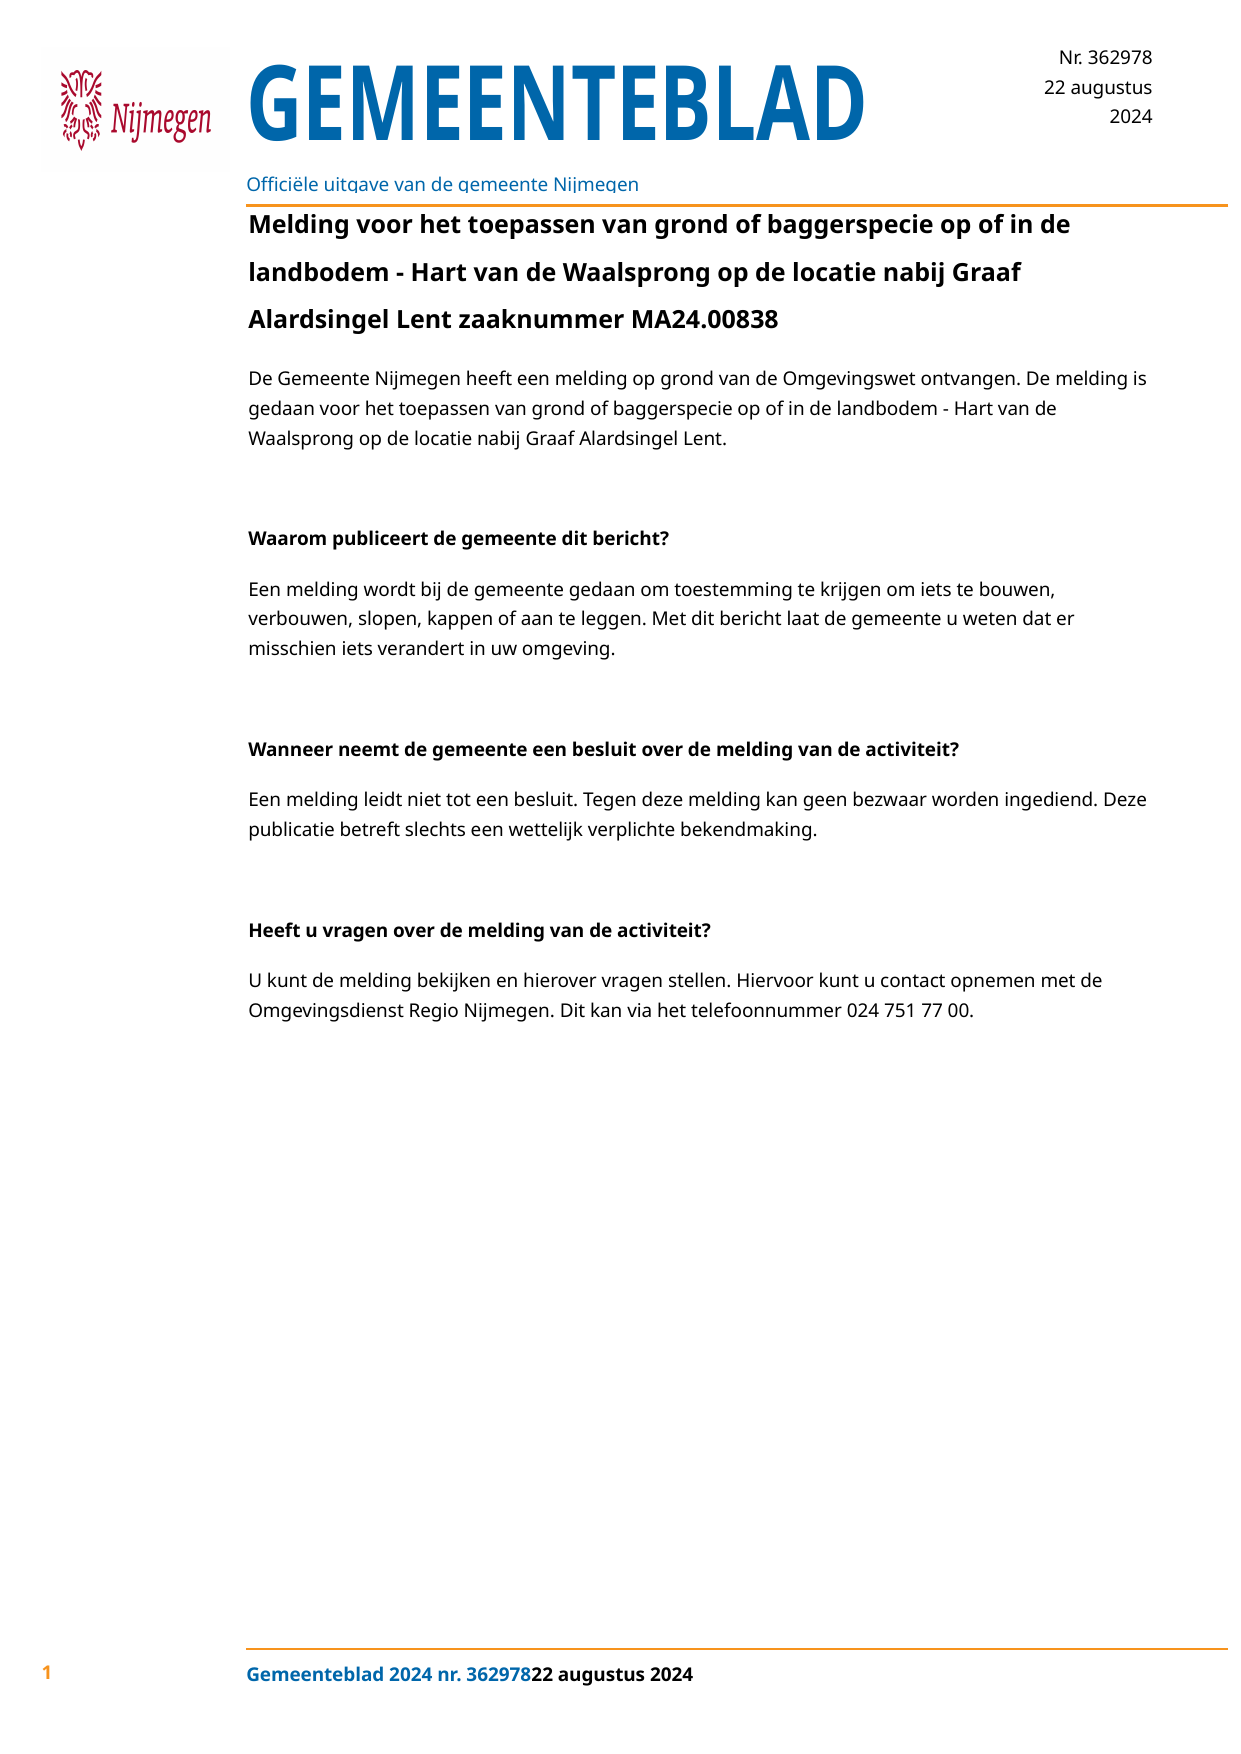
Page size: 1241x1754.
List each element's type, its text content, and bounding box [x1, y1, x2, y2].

text U kunt de melding bekijken en hierover vragen stellen. Hiervoor kunt u contact opnemen met de Omgevingsdienst Regio Nijmegen. Dit kan via het telefoonnummer 024 751 77 00. [248, 967, 1152, 1022]
text Een melding wordt bij de gemeente gedaan om toestemming te krijgen om iets te bouwen, verbouwen, slopen, kappen of aan te leggen. Met dit bericht laat de gemeente u weten dat er misschien iets verandert in uw omgeving. [248, 576, 1152, 661]
text Melding voor het toepassen van grond of baggerspecie op of in de landbodem - Hart van de Waalsprong op de locatie nabij Graaf Alardsingel Lent zaaknummer MA24.00838 [248, 207, 1152, 336]
text De Gemeente Nijmegen heeft een melding op grond van de Omgevingswet ontvangen. De melding is gedaan voor het toepassen van grond of baggerspecie op of in de landbodem - Hart van de Waalsprong op de locatie nabij Graaf Alardsingel Lent. [248, 366, 1152, 450]
text Waarom publiceert de gemeente dit bericht? [248, 526, 1152, 551]
text Wanneer neemt de gemeente een besluit over de melding van de activiteit? [248, 736, 1152, 762]
picture [41, 47, 231, 172]
text Heeft u vragen over de melding van de activiteit? [248, 917, 1152, 942]
text Een melding leidt niet tot een besluit. Tegen deze melding kan geen bezwaar worden ingediend. Deze publicatie betreft slechts een wettelijk verplichte bekendmaking. [248, 786, 1152, 842]
